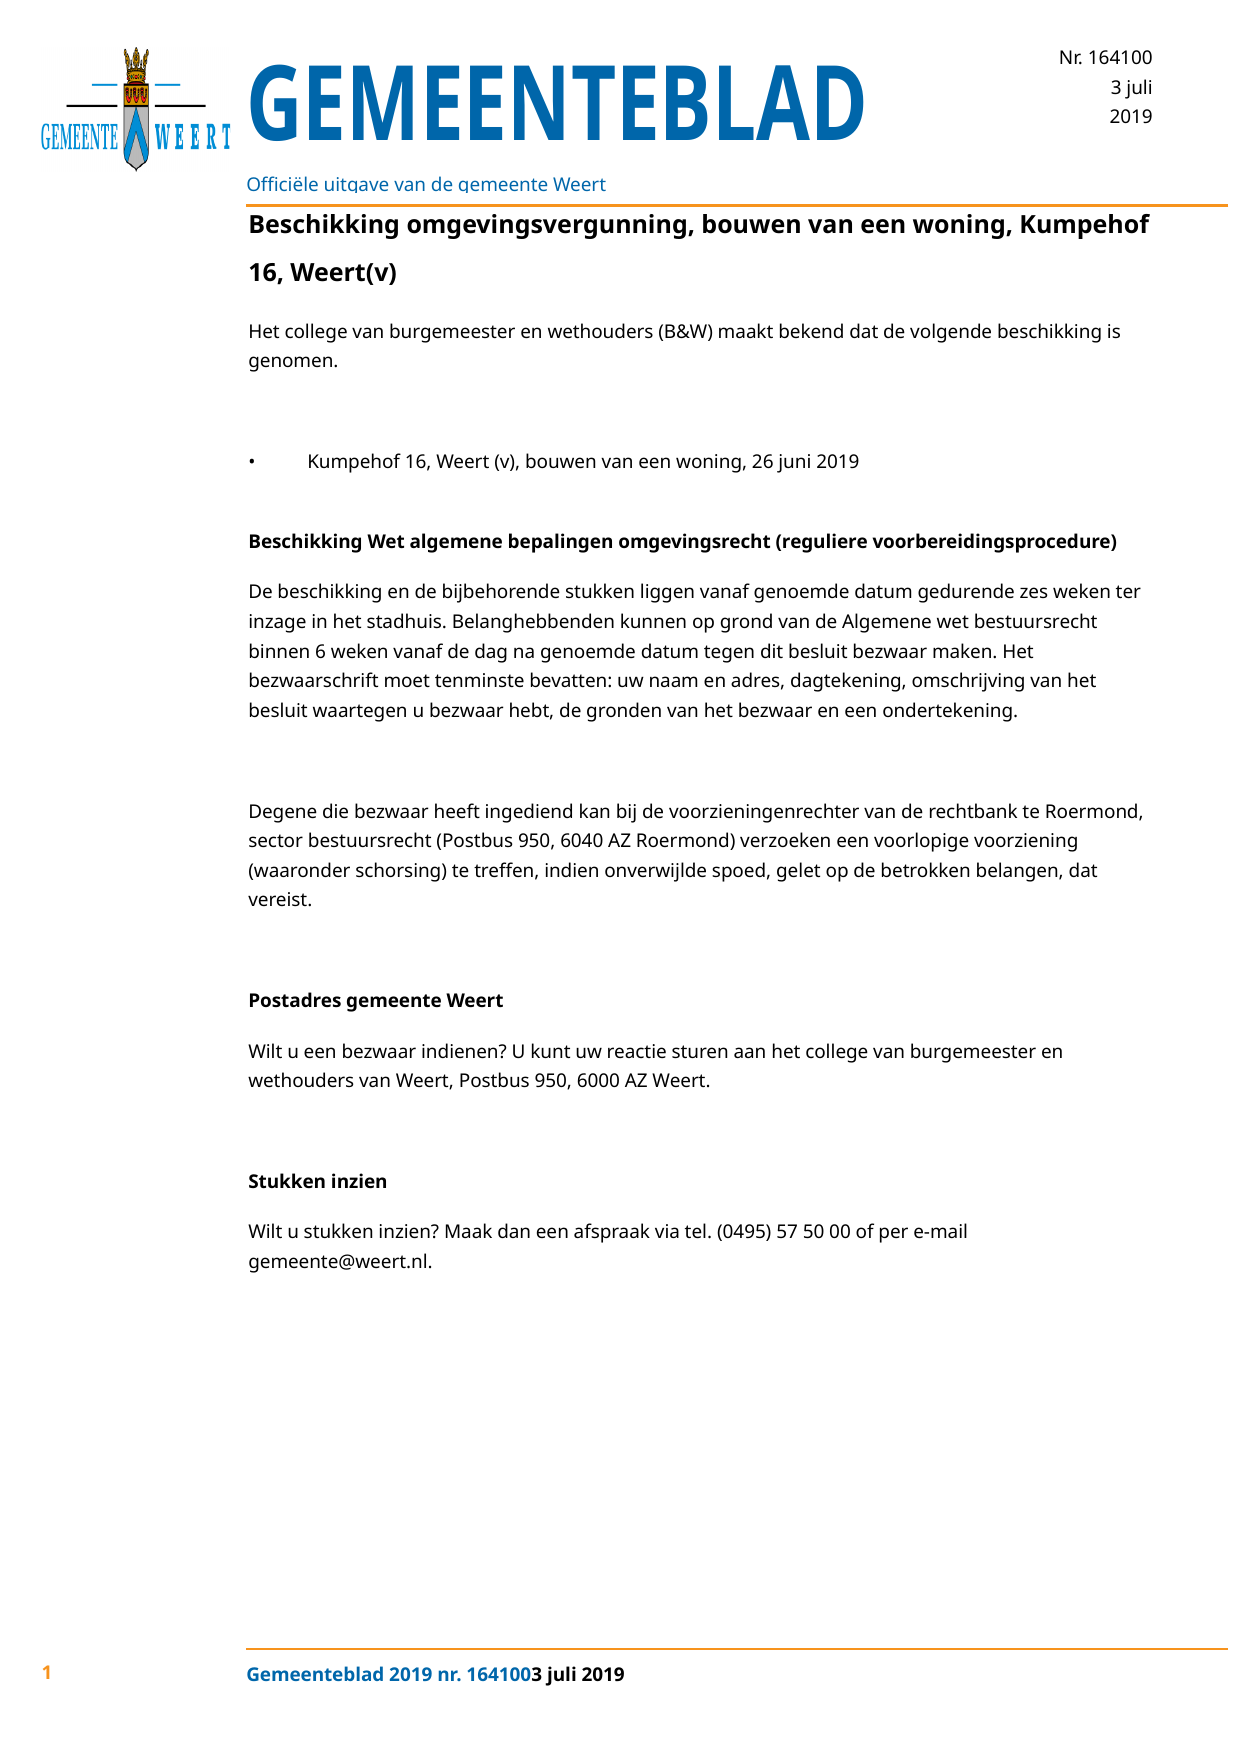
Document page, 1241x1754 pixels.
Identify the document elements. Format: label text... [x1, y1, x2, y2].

text Beschikking Wet algemene bepalingen omgevingsrecht (reguliere voorbereidingsprocedure) [248, 528, 1152, 554]
text Wilt u een bezwaar indienen? U kunt uw reactie sturen aan het college van burgemeester en wethouders van Weert, Postbus 950, 6000 AZ Weert. [248, 1038, 1152, 1093]
text Het college van burgemeester en wethouders (B&W) maakt bekend dat de volgende beschikking is genomen. [248, 318, 1152, 373]
text Postadres gemeente Weert [248, 987, 1152, 1013]
text Wilt u stukken inzien? Maak dan een afspraak via tel. (0495) 57 50 00 of per e-mail gemeente@weert.nl. [248, 1219, 1152, 1274]
list Kumpehof 16, Weert (v), bouwen van een woning, 26 juni 2019 [248, 448, 1152, 474]
text Stukken inzien [248, 1168, 1152, 1194]
picture [41, 47, 231, 172]
text Degene die bezwaar heeft ingediend kan bij de voorzieningenrechter van de rechtbank te Roermond, sector bestuursrecht (Postbus 950, 6040 AZ Roermond) verzoeken een voorlopige voorziening (waaronder schorsing) te treffen, indien onverwijlde spoed, gelet op de betrokken belangen, dat vereist. [248, 798, 1152, 912]
text De beschikking en de bijbehorende stukken liggen vanaf genoemde datum gedurende zes weken ter inzage in het stadhuis. Belanghebbenden kunnen op grond van de Algemene wet bestuursrecht binnen 6 weken vanaf de dag na genoemde datum tegen dit besluit bezwaar maken. Het bezwaarschrift moet tenminste bevatten: uw naam en adres, dagtekening, omschrijving van het besluit waartegen u bezwaar hebt, de gronden van het bezwaar en een ondertekening. [248, 579, 1152, 723]
text Beschikking omgevingsvergunning, bouwen van een woning, Kumpehof 16, Weert(v) [248, 207, 1152, 288]
